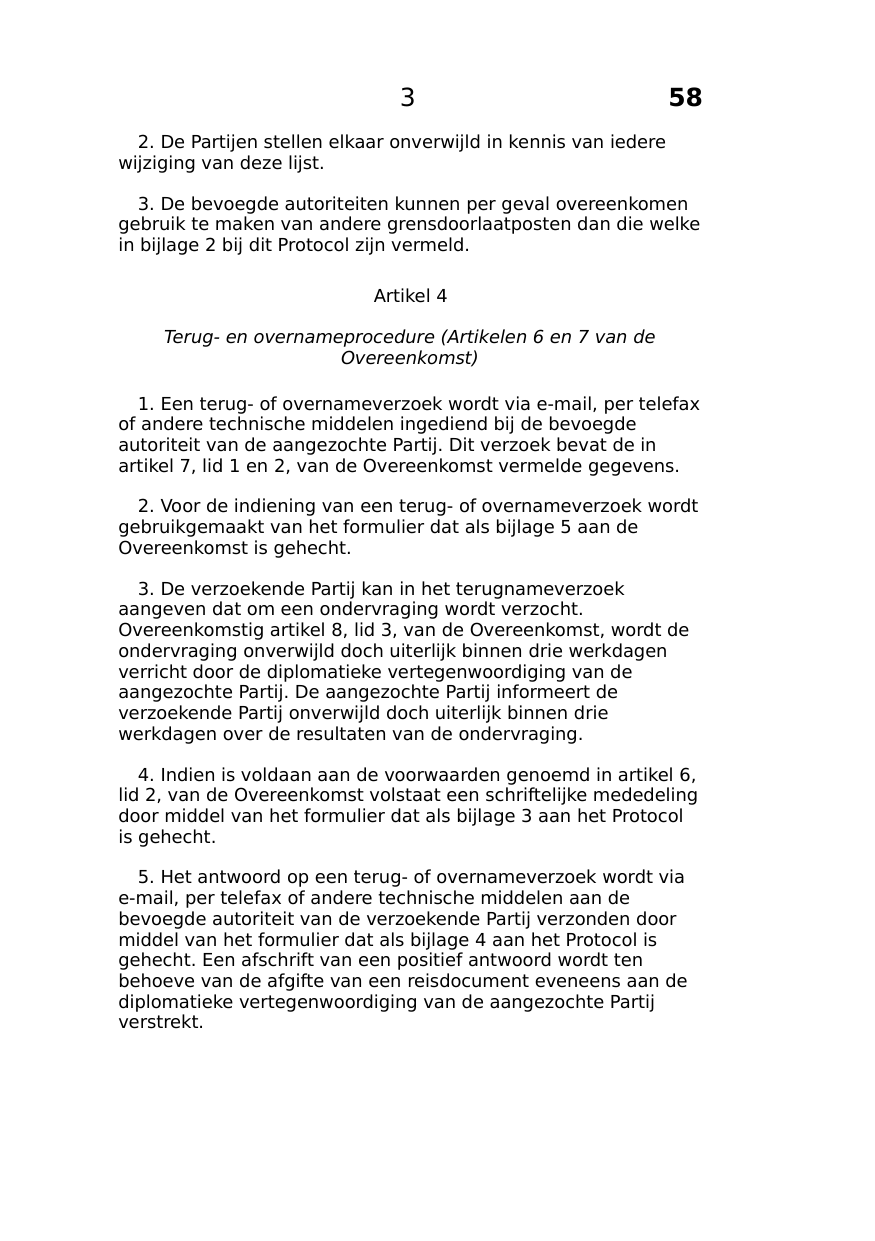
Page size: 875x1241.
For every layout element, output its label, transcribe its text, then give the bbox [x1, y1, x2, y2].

text 3. De bevoegde autoriteiten kunnen per geval overeenkomen gebruik te maken van andere grensdoorlaatposten dan die welke in bijlage 2 bij dit Protocol zijn vermeld. [118, 193, 703, 256]
text 2. De Partijen stellen elkaar onverwijld in kennis van iedere wijziging van deze lijst. [118, 132, 703, 173]
text 3. De verzoekende Partij kan in het terugnameverzoek aangeven dat om een ondervraging wordt verzocht. Overeenkomstig artikel 8, lid 3, van de Overeenkomst, wordt de ondervraging onverwijld doch uiterlijk binnen drie werkdagen verricht door de diplomatieke vertegenwoordiging van de aangezochte Partij. De aangezochte Partij informeert de verzoekende Partij onverwijld doch uiterlijk binnen drie werkdagen over de resultaten van de ondervraging. [118, 578, 703, 744]
text 4. Indien is voldaan aan de voorwaarden genoemd in artikel 6, lid 2, van de Overeenkomst volstaat een schriftelijke mededeling door middel van het formulier dat als bijlage 3 aan het Protocol is gehecht. [118, 764, 703, 847]
text 5. Het antwoord op een terug- of overnameverzoek wordt via e-mail, per telefax of andere technische middelen aan de bevoegde autoriteit van de verzoekende Partij verzonden door middel van het formulier dat als bijlage 4 aan het Protocol is gehecht. Een afschrift van een positief antwoord wordt ten behoeve van de afgifte van een reisdocument eveneens aan de diplomatieke vertegenwoordiging van de aangezochte Partij verstrekt. [118, 867, 703, 1033]
text 2. Voor de indiening van een terug- of overnameverzoek wordt gebruikgemaakt van het formulier dat als bijlage 5 aan de Overeenkomst is gehecht. [118, 496, 703, 558]
text 1. Een terug- of overnameverzoek wordt via e-mail, per telefax of andere technische middelen ingediend bij de bevoegde autoriteit van de aangezochte Partij. Dit verzoek bevat de in artikel 7, lid 1 en 2, van de Overeenkomst vermelde gegevens. [118, 393, 703, 476]
subtitle Artikel 4 Terug- en overnameprocedure (Artikelen 6 en 7 van de Overeenkomst) [118, 286, 703, 368]
